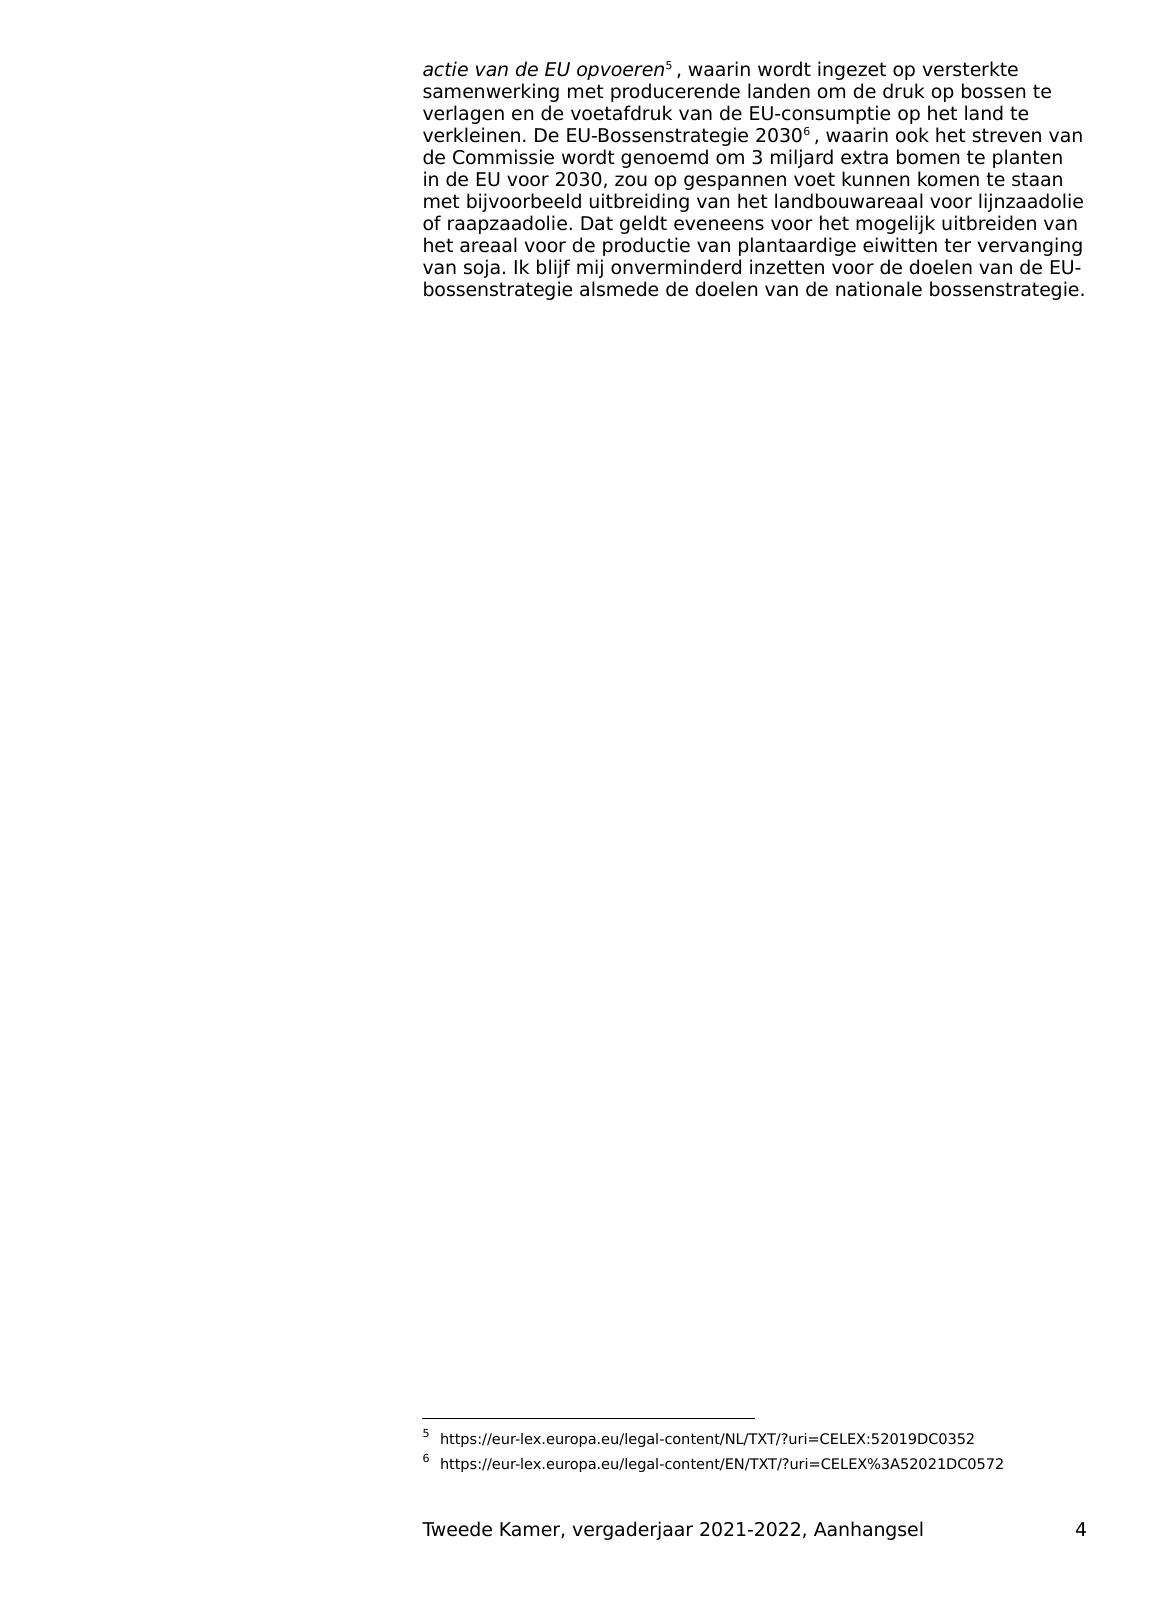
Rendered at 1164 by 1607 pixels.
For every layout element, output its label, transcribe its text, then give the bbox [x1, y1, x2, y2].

text https://eur-lex.europa.eu/legal-content/NL/TXT/?uri=CELEX:52019DC0352 [422, 1427, 1087, 1449]
text actie van de EU opvoeren, waarin wordt ingezet op versterkte samenwerking met producerende landen om de druk op bossen te verlagen en de voetafdruk van de EU-consumptie op het land te verkleinen. De EU-Bossenstrategie 2030, waarin ook het streven van de Commissie wordt genoemd om 3 miljard extra bomen te planten in de EU voor 2030, zou op gespannen voet kunnen komen te staan met bijvoorbeeld uitbreiding van het landbouwareaal voor lijnzaadolie of raapzaadolie. Dat geldt eveneens voor het mogelijk uitbreiden van het areaal voor de productie van plantaardige eiwitten ter vervanging van soja. Ik blijf mij onverminderd inzetten voor de doelen van de EU-bossenstrategie alsmede de doelen van de nationale bossenstrategie. [422, 59, 1087, 301]
text https://eur-lex.europa.eu/legal-content/EN/TXT/?uri=CELEX%3A52021DC0572 [422, 1452, 1087, 1474]
